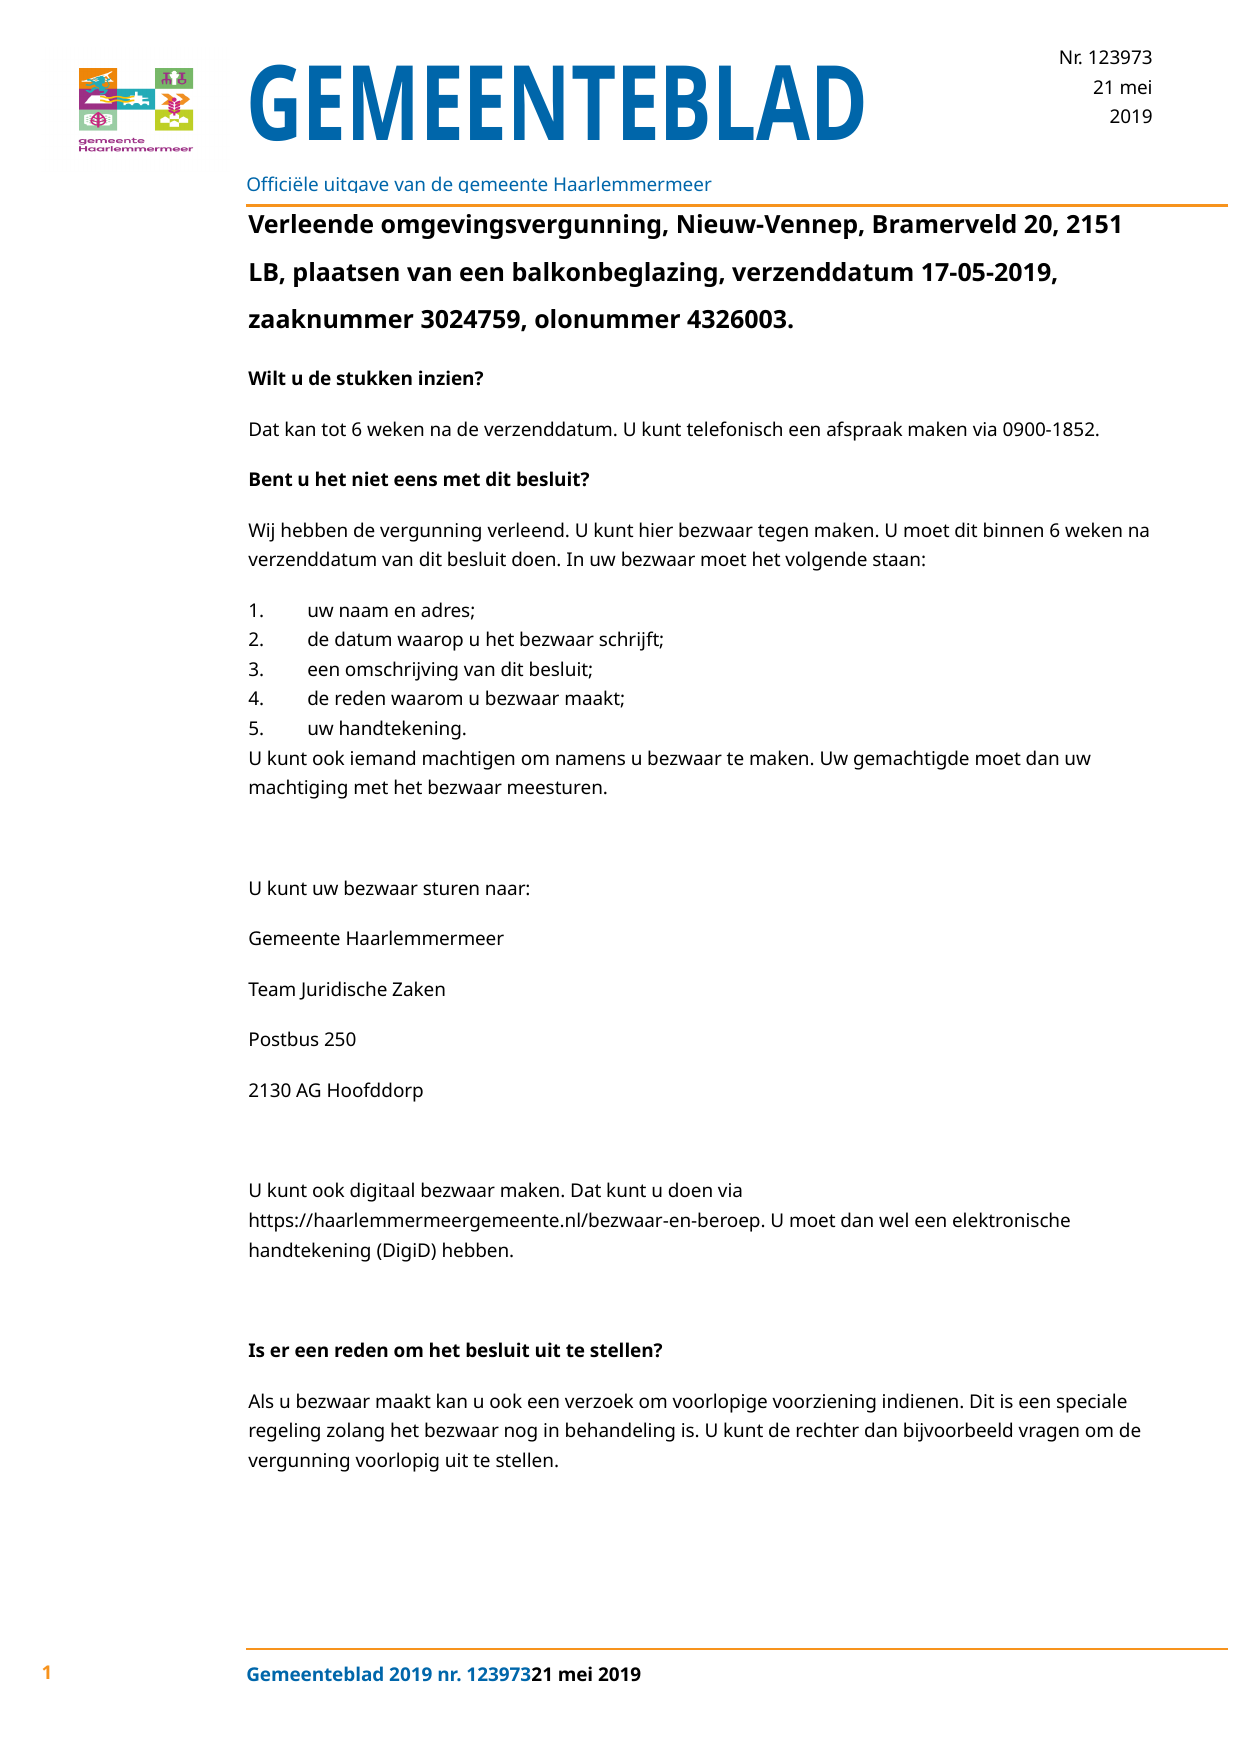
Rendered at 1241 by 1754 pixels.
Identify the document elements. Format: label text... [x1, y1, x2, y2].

text 2130 AG Hoofddorp [248, 1077, 1152, 1102]
text U kunt ook iemand machtigen om namens u bezwaar te maken. Uw gemachtigde moet dan uw machtiging met het bezwaar meesturen. [248, 745, 1152, 800]
list een omschrijving van dit besluit; [248, 656, 1152, 682]
text Gemeente Haarlemmermeer [248, 926, 1152, 951]
text Dat kan tot 6 weken na de verzenddatum. U kunt telefonisch een afspraak maken via 0900-1852. [248, 416, 1152, 442]
text Postbus 250 [248, 1026, 1152, 1052]
list uw handtekening. [248, 715, 1152, 741]
text Bent u het niet eens met dit besluit? [248, 466, 1152, 492]
text Als u bezwaar maakt kan u ook een verzoek om voorlopige voorziening indienen. Dit is een speciale regeling zolang het bezwaar nog in behandeling is. U kunt de rechter dan bijvoorbeeld vragen om de vergunning voorlopig uit te stellen. [248, 1388, 1152, 1473]
picture [41, 47, 231, 172]
text U kunt uw bezwaar sturen naar: [248, 875, 1152, 901]
text Wilt u de stukken inzien? [248, 366, 1152, 391]
text Verleende omgevingsvergunning, Nieuw-Vennep, Bramerveld 20, 2151 LB, plaatsen van een balkonbeglazing, verzenddatum 17-05-2019, zaaknummer 3024759, olonummer 4326003. [248, 207, 1152, 336]
list de reden waarom u bezwaar maakt; [248, 686, 1152, 711]
text Team Juridische Zaken [248, 976, 1152, 1002]
text Wij hebben de vergunning verleend. U kunt hier bezwaar tegen maken. U moet dit binnen 6 weken na verzenddatum van dit besluit doen. In uw bezwaar moet het volgende staan: [248, 517, 1152, 572]
list uw naam en adres; [248, 597, 1152, 622]
text U kunt ook digitaal bezwaar maken. Dat kunt u doen via https://haarlemmermeergemeente.nl/bezwaar-en-beroep. U moet dan wel een elektronische handtekening (DigiD) hebben. [248, 1178, 1152, 1262]
list de datum waarop u het bezwaar schrijft; [248, 626, 1152, 652]
text Is er een reden om het besluit uit te stellen? [248, 1338, 1152, 1363]
